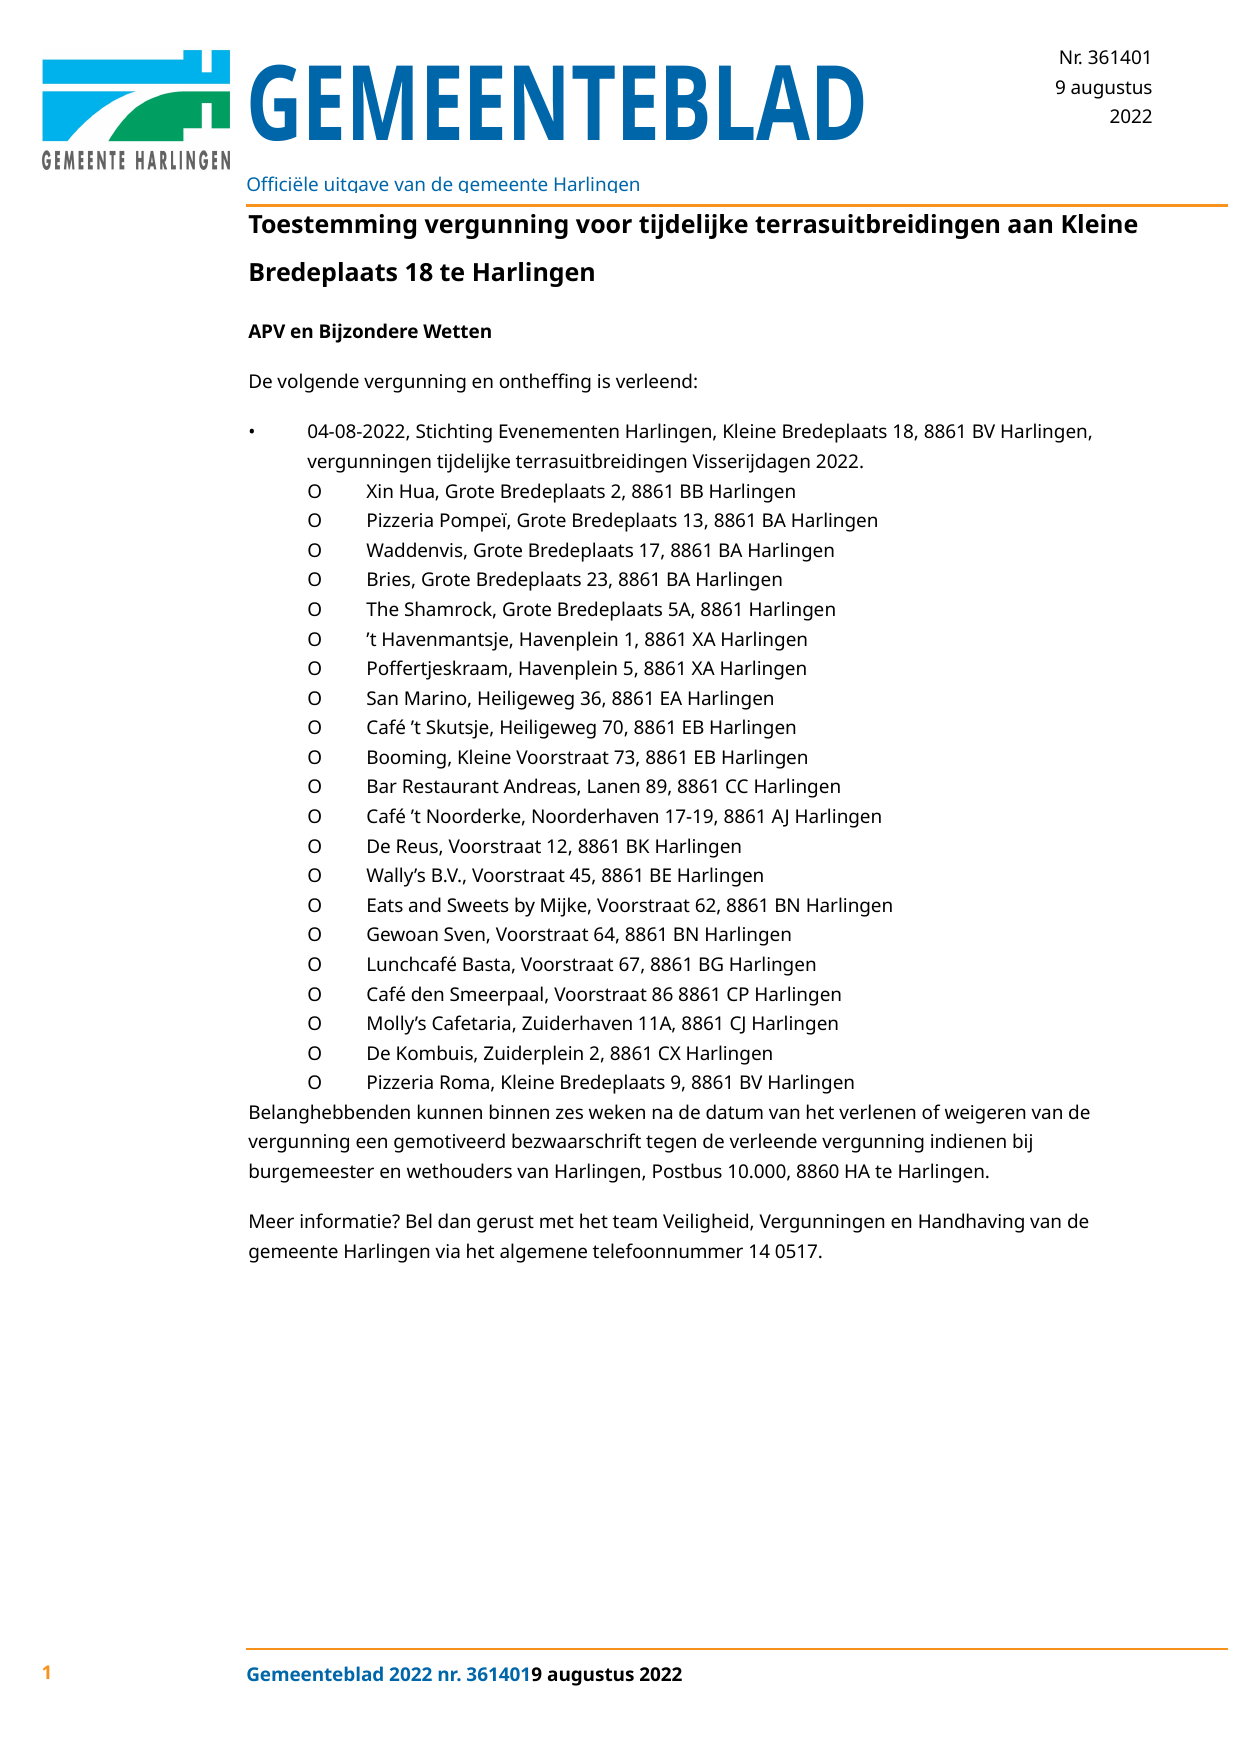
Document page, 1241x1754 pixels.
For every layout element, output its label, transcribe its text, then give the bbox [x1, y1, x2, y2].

list Café den Smeerpaal, Voorstraat 86 8861 CP Harlingen [307, 981, 1152, 1007]
list Pizzeria Pompeï, Grote Bredeplaats 13, 8861 BA Harlingen [307, 507, 1152, 533]
list Café ’t Noorderke, Noorderhaven 17-19, 8861 AJ Harlingen [307, 803, 1152, 829]
text APV en Bijzondere Wetten [248, 318, 1152, 344]
list Booming, Kleine Voorstraat 73, 8861 EB Harlingen [307, 744, 1152, 770]
list Waddenvis, Grote Bredeplaats 17, 8861 BA Harlingen [307, 537, 1152, 563]
list San Marino, Heiligeweg 36, 8861 EA Harlingen [307, 685, 1152, 711]
list Eats and Sweets by Mijke, Voorstraat 62, 8861 BN Harlingen [307, 892, 1152, 918]
list Bries, Grote Bredeplaats 23, 8861 BA Harlingen [307, 567, 1152, 592]
list The Shamrock, Grote Bredeplaats 5A, 8861 Harlingen [307, 596, 1152, 622]
text Meer informatie? Bel dan gerust met het team Veiligheid, Vergunningen en Handhaving van de gemeente Harlingen via het algemene telefoonnummer 14 0517. [248, 1209, 1152, 1264]
list Xin Hua, Grote Bredeplaats 2, 8861 BB Harlingen [307, 478, 1152, 504]
list Bar Restaurant Andreas, Lanen 89, 8861 CC Harlingen [307, 774, 1152, 799]
list Wally’s B.V., Voorstraat 45, 8861 BE Harlingen [307, 862, 1152, 888]
list 04-08-2022, Stichting Evenementen Harlingen, Kleine Bredeplaats 18, 8861 BV Harlingen, vergunningen tijdelijke terrasuitbreidingen Visserijdagen 2022. [248, 419, 1152, 474]
text Belanghebbenden kunnen binnen zes weken na de datum van het verlenen of weigeren van de vergunning een gemotiveerd bezwaarschrift tegen de verleende vergunning indienen bij burgemeester en wethouders van Harlingen, Postbus 10.000, 8860 HA te Harlingen. [248, 1099, 1152, 1184]
list Lunchcafé Basta, Voorstraat 67, 8861 BG Harlingen [307, 951, 1152, 977]
picture [41, 47, 231, 172]
list Café ’t Skutsje, Heiligeweg 70, 8861 EB Harlingen [307, 714, 1152, 740]
list De Kombuis, Zuiderplein 2, 8861 CX Harlingen [307, 1040, 1152, 1066]
list Gewoan Sven, Voorstraat 64, 8861 BN Harlingen [307, 922, 1152, 947]
text Toestemming vergunning voor tijdelijke terrasuitbreidingen aan Kleine Bredeplaats 18 te Harlingen [248, 207, 1152, 288]
text De volgende vergunning en ontheffing is verleend: [248, 368, 1152, 394]
list Poffertjeskraam, Havenplein 5, 8861 XA Harlingen [307, 655, 1152, 681]
list Pizzeria Roma, Kleine Bredeplaats 9, 8861 BV Harlingen [307, 1069, 1152, 1095]
list De Reus, Voorstraat 12, 8861 BK Harlingen [307, 833, 1152, 859]
list Molly’s Cafetaria, Zuiderhaven 11A, 8861 CJ Harlingen [307, 1010, 1152, 1036]
list ’t Havenmantsje, Havenplein 1, 8861 XA Harlingen [307, 626, 1152, 652]
